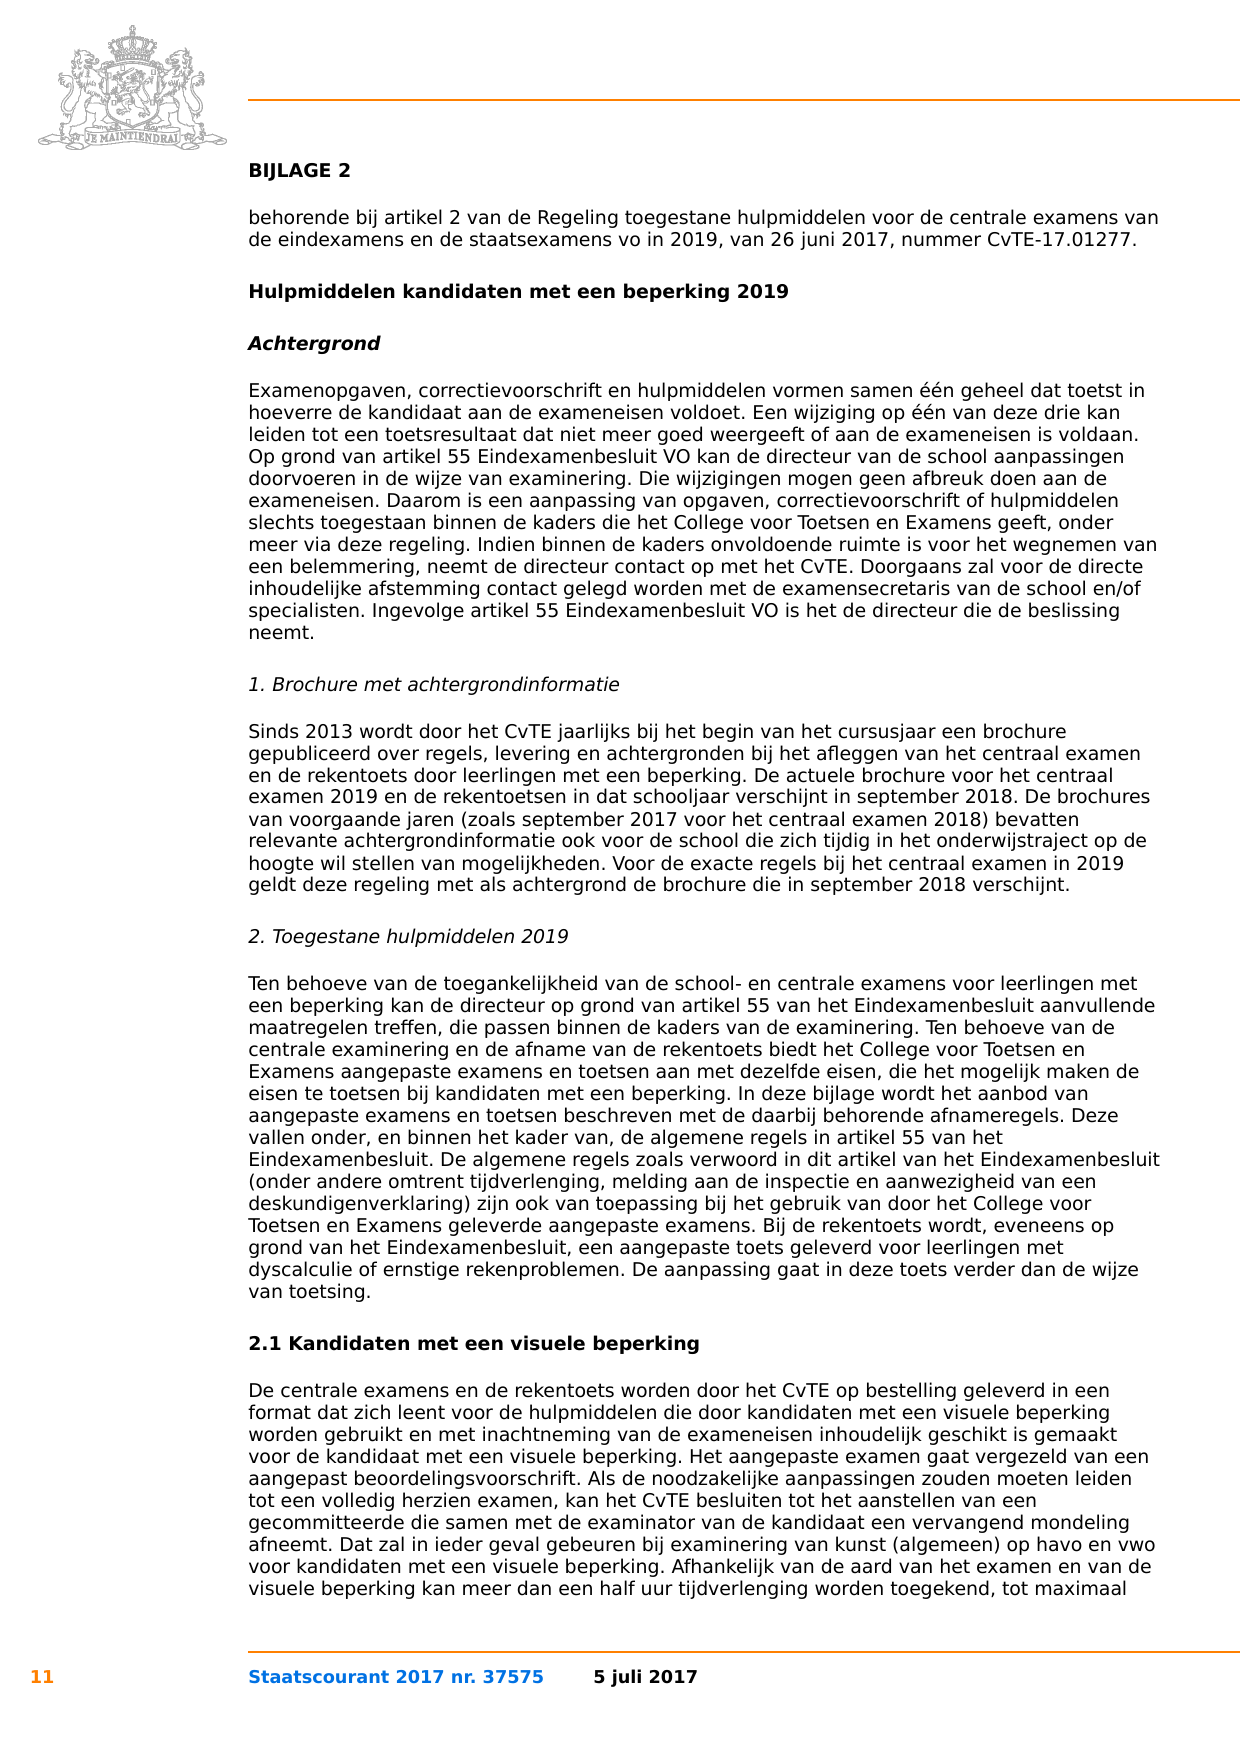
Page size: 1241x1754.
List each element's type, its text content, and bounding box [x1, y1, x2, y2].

text De centrale examens en de rekentoets worden door het CvTE op bestelling geleverd in een format dat zich leent voor de hulpmiddelen die door kandidaten met een visuele beperking worden gebruikt en met inachtneming van de exameneisen inhoudelijk geschikt is gemaakt voor de kandidaat met een visuele beperking. Het aangepaste examen gaat vergezeld van een aangepast beoordelingsvoorschrift. Als de noodzakelijke aanpassingen zouden moeten leiden tot een volledig herzien examen, kan het CvTE besluiten tot het aanstellen van een gecommitteerde die samen met de examinator van de kandidaat een vervangend mondeling afneemt. Dat zal in ieder geval gebeuren bij examinering van kunst (algemeen) op havo en vwo voor kandidaten met een visuele beperking. Afhankelijk van de aard van het examen en van de visuele beperking kan meer dan een half uur tijdverlenging worden toegekend, tot maximaal [248, 1380, 1163, 1600]
picture [38, 25, 227, 150]
subtitle Hulpmiddelen kandidaten met een beperking 2019 [248, 281, 1163, 303]
text behorende bij artikel 2 van de Regeling toegestane hulpmiddelen voor de centrale examens van de eindexamens en de staatsexamens vo in 2019, van 26 juni 2017, nummer CvTE-17.01277. [248, 207, 1163, 251]
subtitle Achtergrond [248, 333, 1163, 355]
subtitle 2.1 Kandidaten met een visuele beperking [248, 1333, 1163, 1355]
text Op grond van artikel 55 Eindexamenbesluit VO kan de directeur van de school aanpassingen doorvoeren in de wijze van examinering. Die wijzigingen mogen geen afbreuk doen aan de exameneisen. Daarom is een aanpassing van opgaven, correctievoorschrift of hulpmiddelen slechts toegestaan binnen de kaders die het College voor Toetsen en Examens geeft, onder meer via deze regeling. Indien binnen de kaders onvoldoende ruimte is voor het wegnemen van een belemmering, neemt de directeur contact op met het CvTE. Doorgaans zal voor de directe inhoudelijke afstemming contact gelegd worden met de examensecretaris van de school en/of specialisten. Ingevolge artikel 55 Eindexamenbesluit VO is het de directeur die de beslissing neemt. [248, 446, 1163, 643]
subtitle 2. Toegestane hulpmiddelen 2019 [248, 926, 1163, 948]
subtitle 1. Brochure met achtergrondinformatie [248, 673, 1163, 696]
text Ten behoeve van de toegankelijkheid van de school- en centrale examens voor leerlingen met een beperking kan de directeur op grond van artikel 55 van het Eindexamenbesluit aanvullende maatregelen treffen, die passen binnen de kaders van de examinering. Ten behoeve van de centrale examinering en de afname van de rekentoets biedt het College voor Toetsen en Examens aangepaste examens en toetsen aan met dezelfde eisen, die het mogelijk maken de eisen te toetsen bij kandidaten met een beperking. In deze bijlage wordt het aanbod van aangepaste examens en toetsen beschreven met de daarbij behorende afnameregels. Deze vallen onder, en binnen het kader van, de algemene regels in artikel 55 van het Eindexamenbesluit. De algemene regels zoals verwoord in dit artikel van het Eindexamenbesluit (onder andere omtrent tijdverlenging, melding aan de inspectie en aanwezigheid van een deskundigenverklaring) zijn ook van toepassing bij het gebruik van door het College voor Toetsen en Examens geleverde aangepaste examens. Bij de rekentoets wordt, eveneens op grond van het Eindexamenbesluit, een aangepaste toets geleverd voor leerlingen met dyscalculie of ernstige rekenproblemen. De aanpassing gaat in deze toets verder dan de wijze van toetsing. [248, 973, 1163, 1303]
subtitle BIJLAGE 2 [248, 160, 1163, 182]
text Examenopgaven, correctievoorschrift en hulpmiddelen vormen samen één geheel dat toetst in hoeverre de kandidaat aan de exameneisen voldoet. Een wijziging op één van deze drie kan leiden tot een toetsresultaat dat niet meer goed weergeeft of aan de exameneisen is voldaan. [248, 380, 1163, 446]
text Sinds 2013 wordt door het CvTE jaarlijks bij het begin van het cursusjaar een brochure gepubliceerd over regels, levering en achtergronden bij het afleggen van het centraal examen en de rekentoets door leerlingen met een beperking. De actuele brochure voor het centraal examen 2019 en de rekentoetsen in dat schooljaar verschijnt in september 2018. De brochures van voorgaande jaren (zoals september 2017 voor het centraal examen 2018) bevatten relevante achtergrondinformatie ook voor de school die zich tijdig in het onderwijstraject op de hoogte wil stellen van mogelijkheden. Voor de exacte regels bij het centraal examen in 2019 geldt deze regeling met als achtergrond de brochure die in september 2018 verschijnt. [248, 721, 1163, 896]
